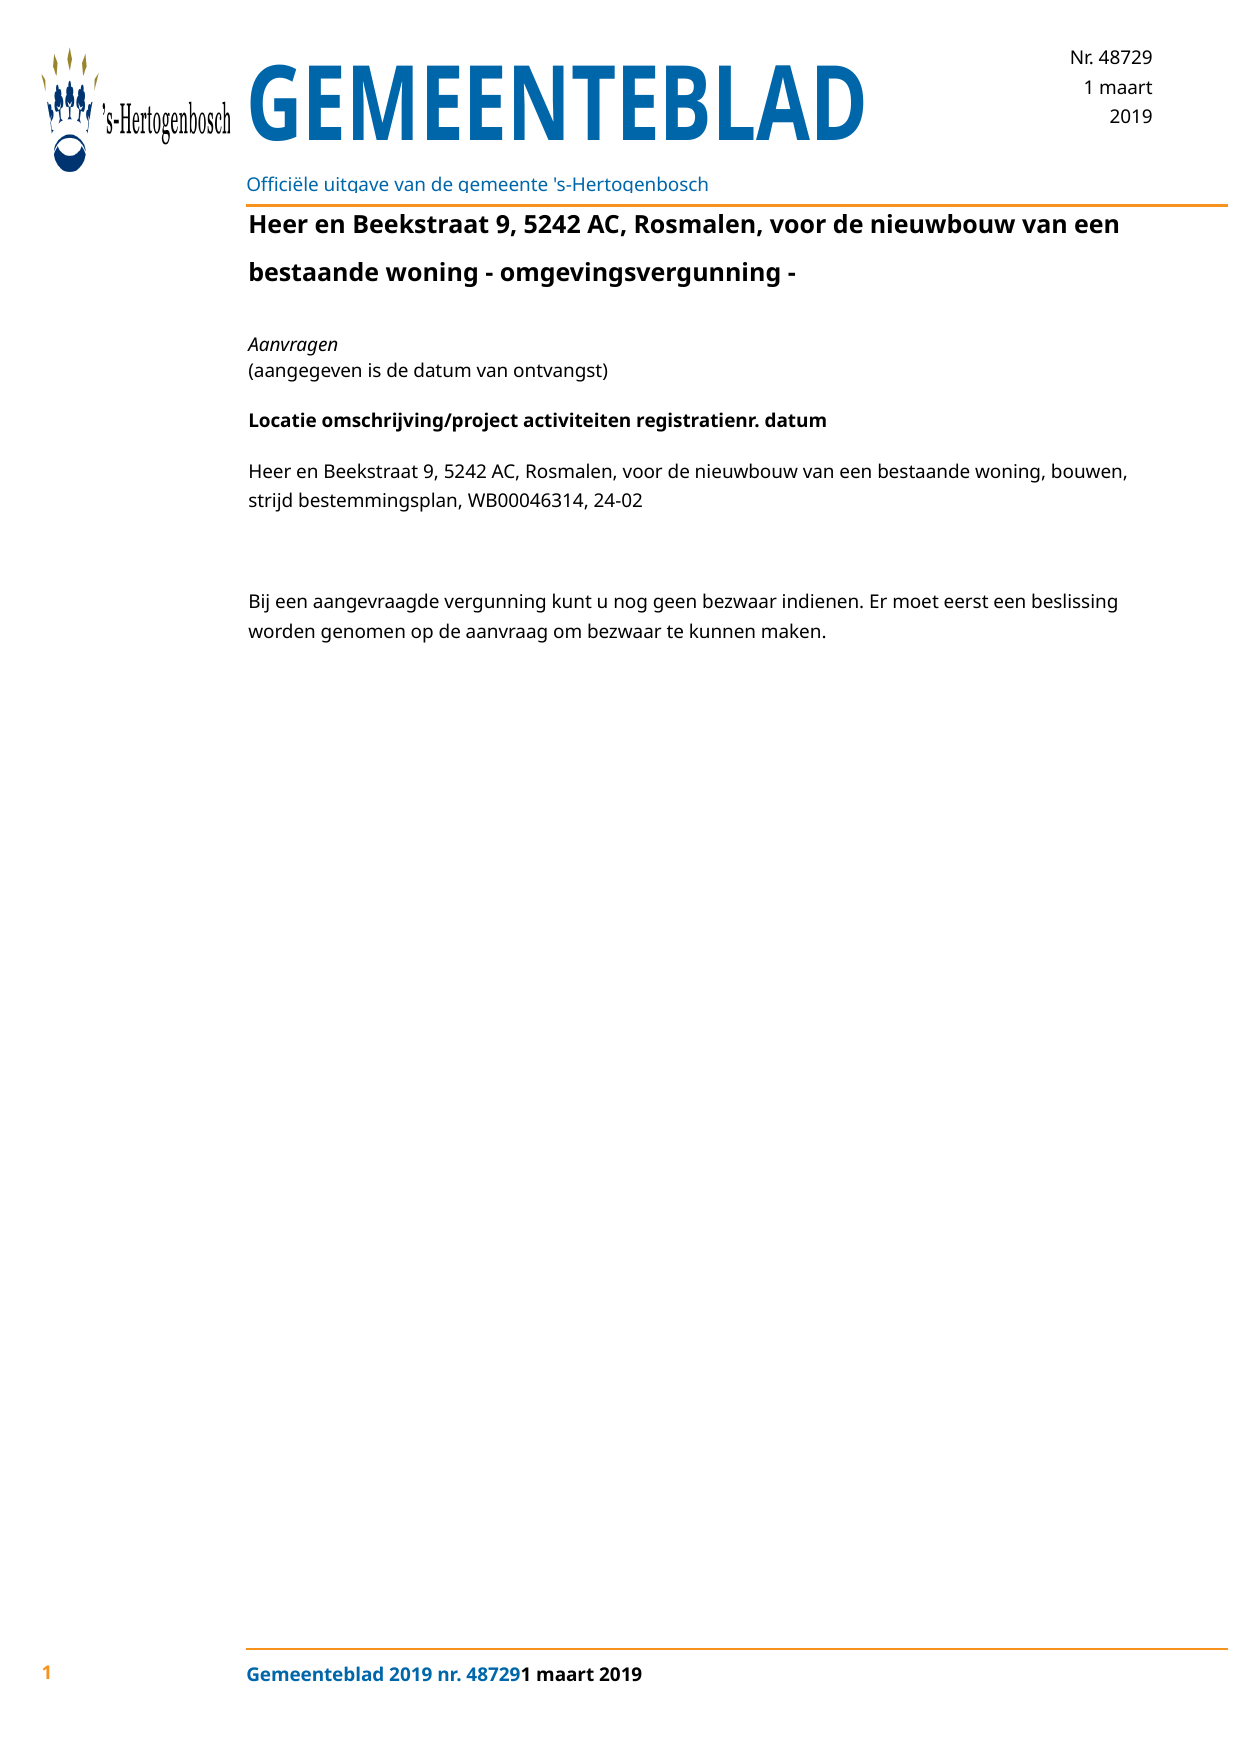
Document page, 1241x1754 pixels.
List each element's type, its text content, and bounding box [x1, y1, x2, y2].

text Locatie omschrijving/project activiteiten registratienr. datum [248, 408, 1152, 433]
text (aangegeven is de datum van ontvangst) [248, 357, 1152, 383]
picture [41, 47, 231, 172]
text Heer en Beekstraat 9, 5242 AC, Rosmalen, voor de nieuwbouw van een bestaande woning - omgevingsvergunning - [248, 207, 1152, 288]
text Aanvragen [248, 331, 1152, 357]
text Bij een aangevraagde vergunning kunt u nog geen bezwaar indienen. Er moet eerst een beslissing worden genomen op de aanvraag om bezwaar te kunnen maken. [248, 588, 1152, 644]
text Heer en Beekstraat 9, 5242 AC, Rosmalen, voor de nieuwbouw van een bestaande woning, bouwen, strijd bestemmingsplan, WB00046314, 24-02 [248, 458, 1152, 513]
